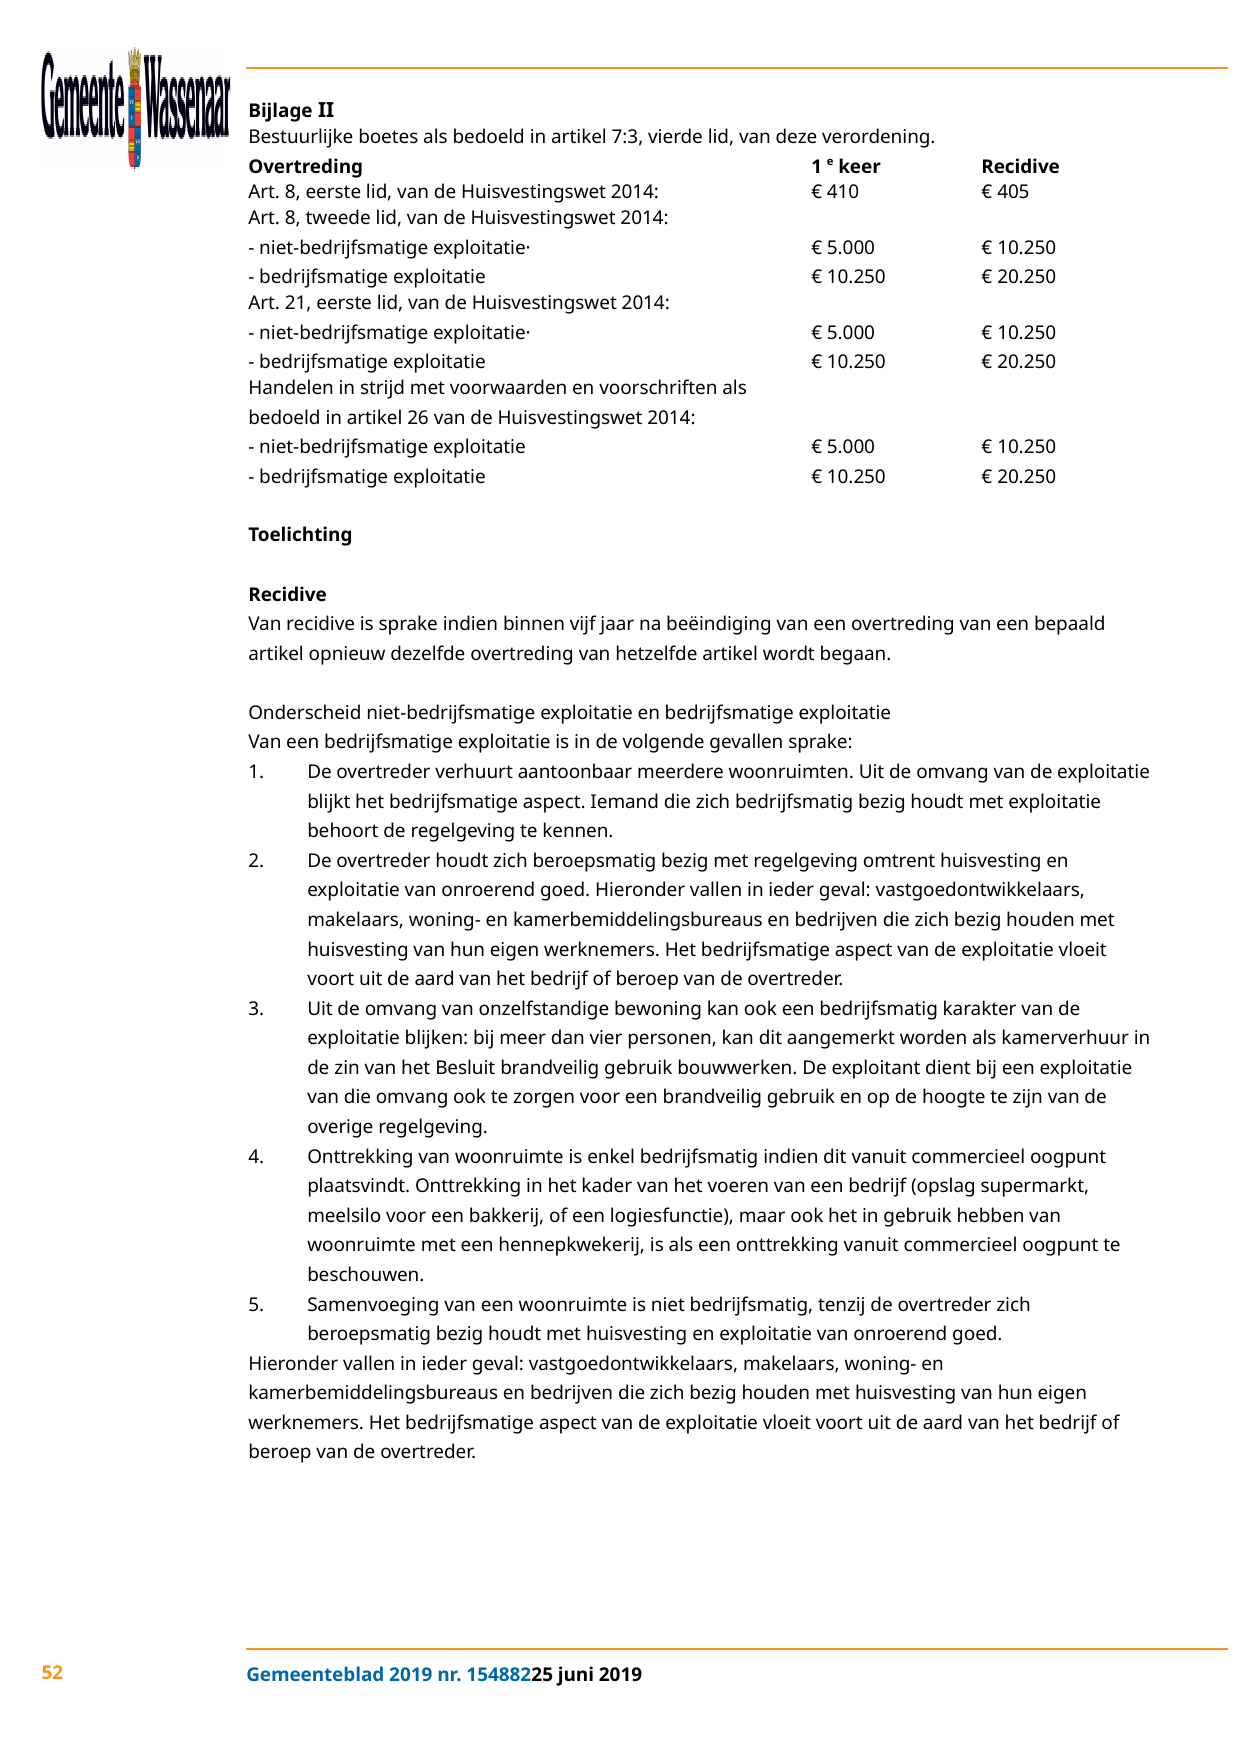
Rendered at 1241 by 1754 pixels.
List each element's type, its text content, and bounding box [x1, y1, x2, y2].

picture [41, 47, 231, 172]
table_cell Art. 8, tweede lid, van de Huisvestingswet 2014: - niet-bedrijfsmatige exploitatie· - bedrijfsmatige exploitatie [248, 205, 811, 289]
table_cell € 10.250 € 20.250 [981, 374, 1152, 489]
text Recidive [248, 581, 1152, 606]
table_cell € 10.250 € 20.250 [981, 289, 1152, 374]
table_cell € 5.000 € 10.250 [811, 289, 981, 374]
list De overtreder houdt zich beroepsmatig bezig met regelgeving omtrent huisvesting en exploitatie van onroerend goed. Hieronder vallen in ieder geval: vastgoedontwikkelaars, makelaars, woning- en kamerbemiddelingsbureaus en bedrijven die zich bezig houden met huisvesting van hun eigen werknemers. Het bedrijfsmatige aspect van de exploitatie vloeit voort uit de aard van het bedrijf of beroep van de overtreder. [248, 847, 1152, 991]
table_cell € 410 [811, 179, 981, 204]
text Hieronder vallen in ieder geval: vastgoedontwikkelaars, makelaars, woning- en kamerbemiddelingsbureaus en bedrijven die zich bezig houden met huisvesting van hun eigen werknemers. Het bedrijfsmatige aspect van de exploitatie vloeit voort uit de aard van het bedrijf of beroep van de overtreder. [248, 1350, 1152, 1464]
table_cell € 405 [981, 179, 1152, 204]
list Uit de omvang van onzelfstandige bewoning kan ook een bedrijfsmatig karakter van de exploitatie blijken: bij meer dan vier personen, kan dit aangemerkt worden als kamerverhuur in de zin van het Besluit brandveilig gebruik bouwwerken. De exploitant dient bij een exploitatie van die omvang ook te zorgen voor een brandveilig gebruik en op de hoogte te zijn van de overige regelgeving. [248, 995, 1152, 1139]
table_cell € 10.250 € 20.250 [981, 205, 1152, 289]
table_cell € 5.000 € 10.250 [811, 205, 981, 289]
text Van een bedrijfsmatige exploitatie is in de volgende gevallen sprake: [248, 729, 1152, 754]
table_header 1 e keer [811, 153, 981, 179]
table_header Overtreding [248, 153, 811, 179]
text Toelichting [248, 522, 1152, 547]
list Onttrekking van woonruimte is enkel bedrijfsmatig indien dit vanuit commercieel oogpunt plaatsvindt. Onttrekking in het kader van het voeren van een bedrijf (opslag supermarkt, meelsilo voor een bakkerij, of een logiesfunctie), maar ook het in gebruik hebben van woonruimte met een hennepkwekerij, is als een onttrekking vanuit commercieel oogpunt te beschouwen. [248, 1143, 1152, 1287]
table_cell Art. 8, eerste lid, van de Huisvestingswet 2014: [248, 179, 811, 204]
table_header Recidive [981, 153, 1152, 179]
text Van recidive is sprake indien binnen vijf jaar na beëindiging van een overtreding van een bepaald artikel opnieuw dezelfde overtreding van hetzelfde artikel wordt begaan. [248, 610, 1152, 666]
table_cell Handelen in strijd met voorwaarden en voorschriften als bedoeld in artikel 26 van de Huisvestingswet 2014: - niet-bedrijfsmatige exploitatie - bedrijfsmatige exploitatie [248, 374, 811, 489]
text Onderscheid niet-bedrijfsmatige exploitatie en bedrijfsmatige exploitatie [248, 699, 1152, 725]
list Samenvoeging van een woonruimte is niet bedrijfsmatig, tenzij de overtreder zich beroepsmatig bezig houdt met huisvesting en exploitatie van onroerend goed. [248, 1291, 1152, 1346]
text Bestuurlijke boetes als bedoeld in artikel 7:3, vierde lid, van deze verordening. [248, 123, 1152, 149]
text Bijlage II [248, 95, 1152, 123]
table_cell Art. 21, eerste lid, van de Huisvestingswet 2014: - niet-bedrijfsmatige exploitatie· - bedrijfsmatige exploitatie [248, 289, 811, 374]
list De overtreder verhuurt aantoonbaar meerdere woonruimten. Uit de omvang van de exploitatie blijkt het bedrijfsmatige aspect. Iemand die zich bedrijfsmatig bezig houdt met exploitatie behoort de regelgeving te kennen. [248, 758, 1152, 843]
table_cell € 5.000 € 10.250 [811, 374, 981, 489]
